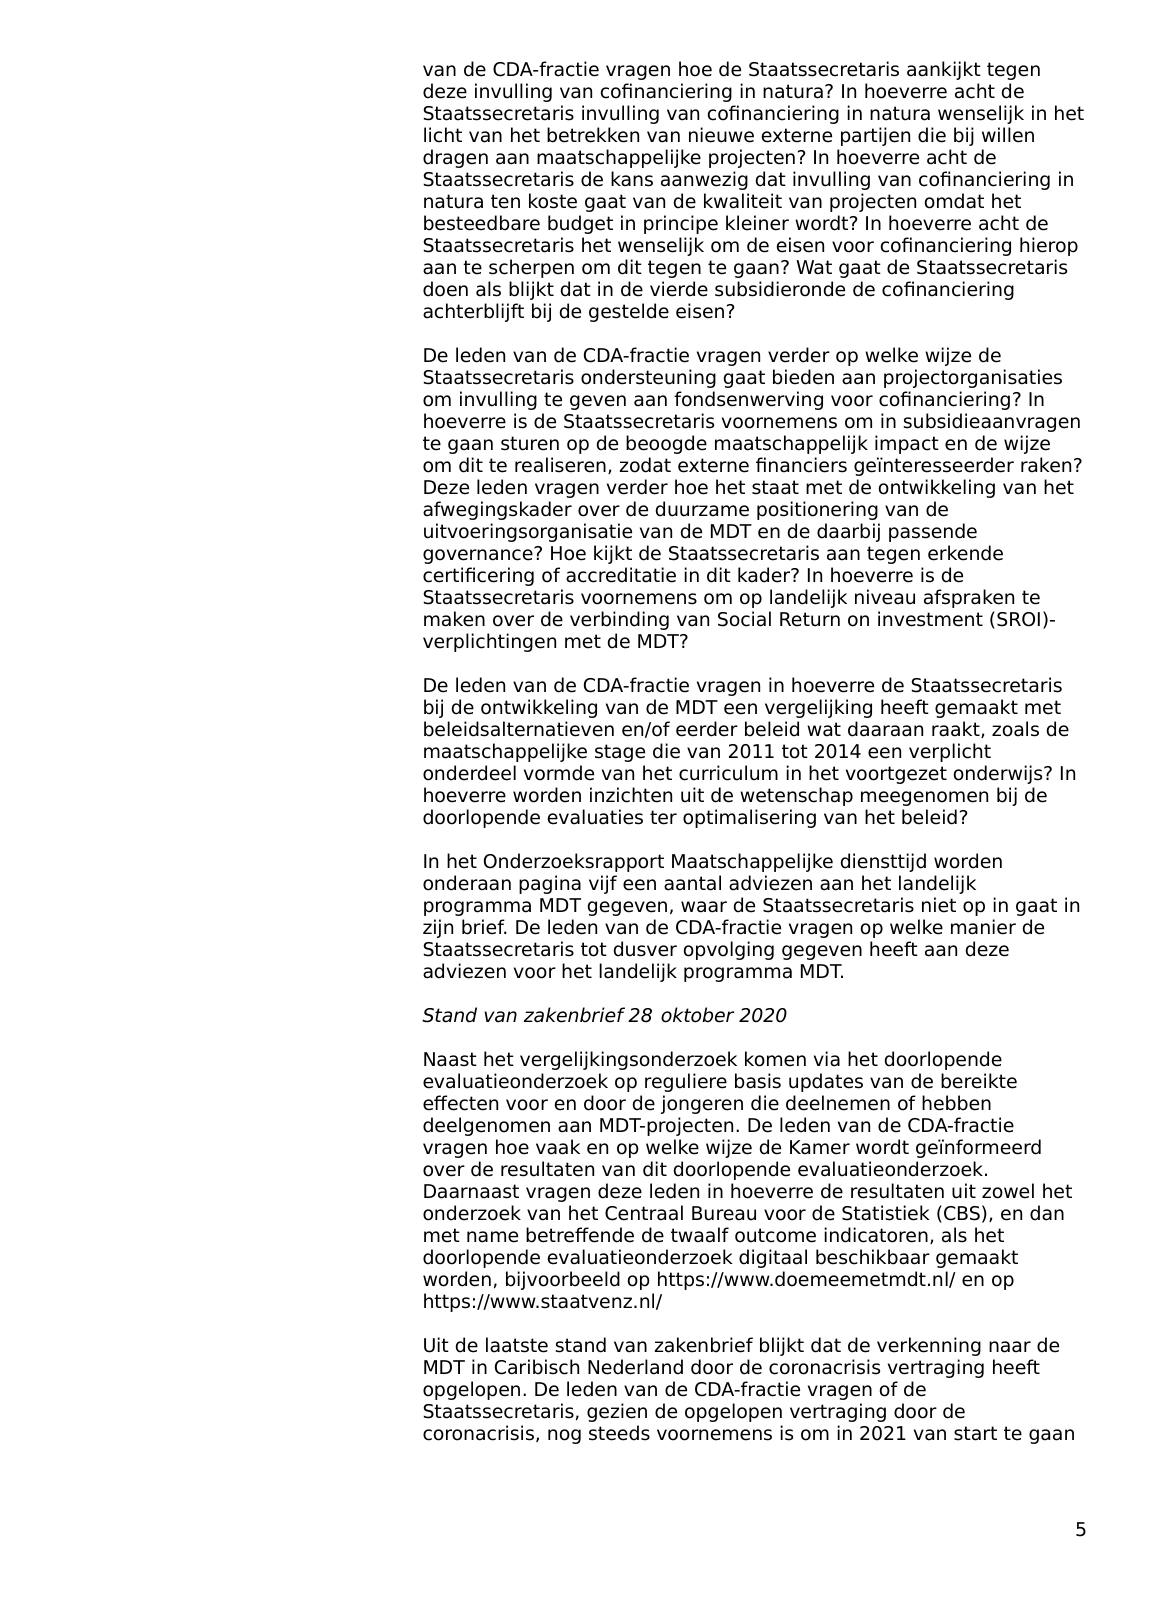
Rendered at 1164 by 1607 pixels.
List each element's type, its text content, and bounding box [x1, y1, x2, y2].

text In het Onderzoeksrapport Maatschappelijke diensttijd worden onderaan pagina vijf een aantal adviezen aan het landelijk programma MDT gegeven, waar de Staatssecretaris niet op in gaat in zijn brief. De leden van de CDA-fractie vragen op welke manier de Staatssecretaris tot dusver opvolging gegeven heeft aan deze adviezen voor het landelijk programma MDT. [422, 851, 1087, 983]
text De leden van de CDA-fractie vragen verder op welke wijze de Staatssecretaris ondersteuning gaat bieden aan projectorganisaties om invulling te geven aan fondsenwerving voor cofinanciering? In hoeverre is de Staatssecretaris voornemens om in subsidieaanvragen te gaan sturen op de beoogde maatschappelijk impact en de wijze om dit te realiseren, zodat externe financiers geïnteresseerder raken? Deze leden vragen verder hoe het staat met de ontwikkeling van het afwegingskader over de duurzame positionering van de uitvoeringsorganisatie van de MDT en de daarbij passende governance? Hoe kijkt de Staatssecretaris aan tegen erkende certificering of accreditatie in dit kader? In hoeverre is de Staatssecretaris voornemens om op landelijk niveau afspraken te maken over de verbinding van Social Return on investment (SROI)-verplichtingen met de MDT? [422, 345, 1087, 653]
text Uit de laatste stand van zakenbrief blijkt dat de verkenning naar de MDT in Caribisch Nederland door de coronacrisis vertraging heeft opgelopen. De leden van de CDA-fractie vragen of de Staatssecretaris, gezien de opgelopen vertraging door de coronacrisis, nog steeds voornemens is om in 2021 van start te gaan [422, 1335, 1087, 1445]
text De leden van de CDA-fractie vragen in hoeverre de Staatssecretaris bij de ontwikkeling van de MDT een vergelijking heeft gemaakt met beleidsalternatieven en/of eerder beleid wat daaraan raakt, zoals de maatschappelijke stage die van 2011 tot 2014 een verplicht onderdeel vormde van het curriculum in het voortgezet onderwijs? In hoeverre worden inzichten uit de wetenschap meegenomen bij de doorlopende evaluaties ter optimalisering van het beleid? [422, 675, 1087, 829]
text Naast het vergelijkingsonderzoek komen via het doorlopende evaluatieonderzoek op reguliere basis updates van de bereikte effecten voor en door de jongeren die deelnemen of hebben deelgenomen aan MDT-projecten. De leden van de CDA-fractie vragen hoe vaak en op welke wijze de Kamer wordt geïnformeerd over de resultaten van dit doorlopende evaluatieonderzoek. Daarnaast vragen deze leden in hoeverre de resultaten uit zowel het onderzoek van het Centraal Bureau voor de Statistiek (CBS), en dan met name betreffende de twaalf outcome indicatoren, als het doorlopende evaluatieonderzoek digitaal beschikbaar gemaakt worden, bijvoorbeeld op https://www.doemeemetmdt.nl/ en op https://www.staatvenz.nl/ [422, 1049, 1087, 1313]
text van de CDA-fractie vragen hoe de Staatssecretaris aankijkt tegen deze invulling van cofinanciering in natura? In hoeverre acht de Staatssecretaris invulling van cofinanciering in natura wenselijk in het licht van het betrekken van nieuwe externe partijen die bij willen dragen aan maatschappelijke projecten? In hoeverre acht de Staatssecretaris de kans aanwezig dat invulling van cofinanciering in natura ten koste gaat van de kwaliteit van projecten omdat het besteedbare budget in principe kleiner wordt? In hoeverre acht de Staatssecretaris het wenselijk om de eisen voor cofinanciering hierop aan te scherpen om dit tegen te gaan? Wat gaat de Staatssecretaris doen als blijkt dat in de vierde subsidieronde de cofinanciering achterblijft bij de gestelde eisen? [422, 59, 1087, 323]
subtitle Stand van zakenbrief 28 oktober 2020 [422, 1005, 1087, 1027]
